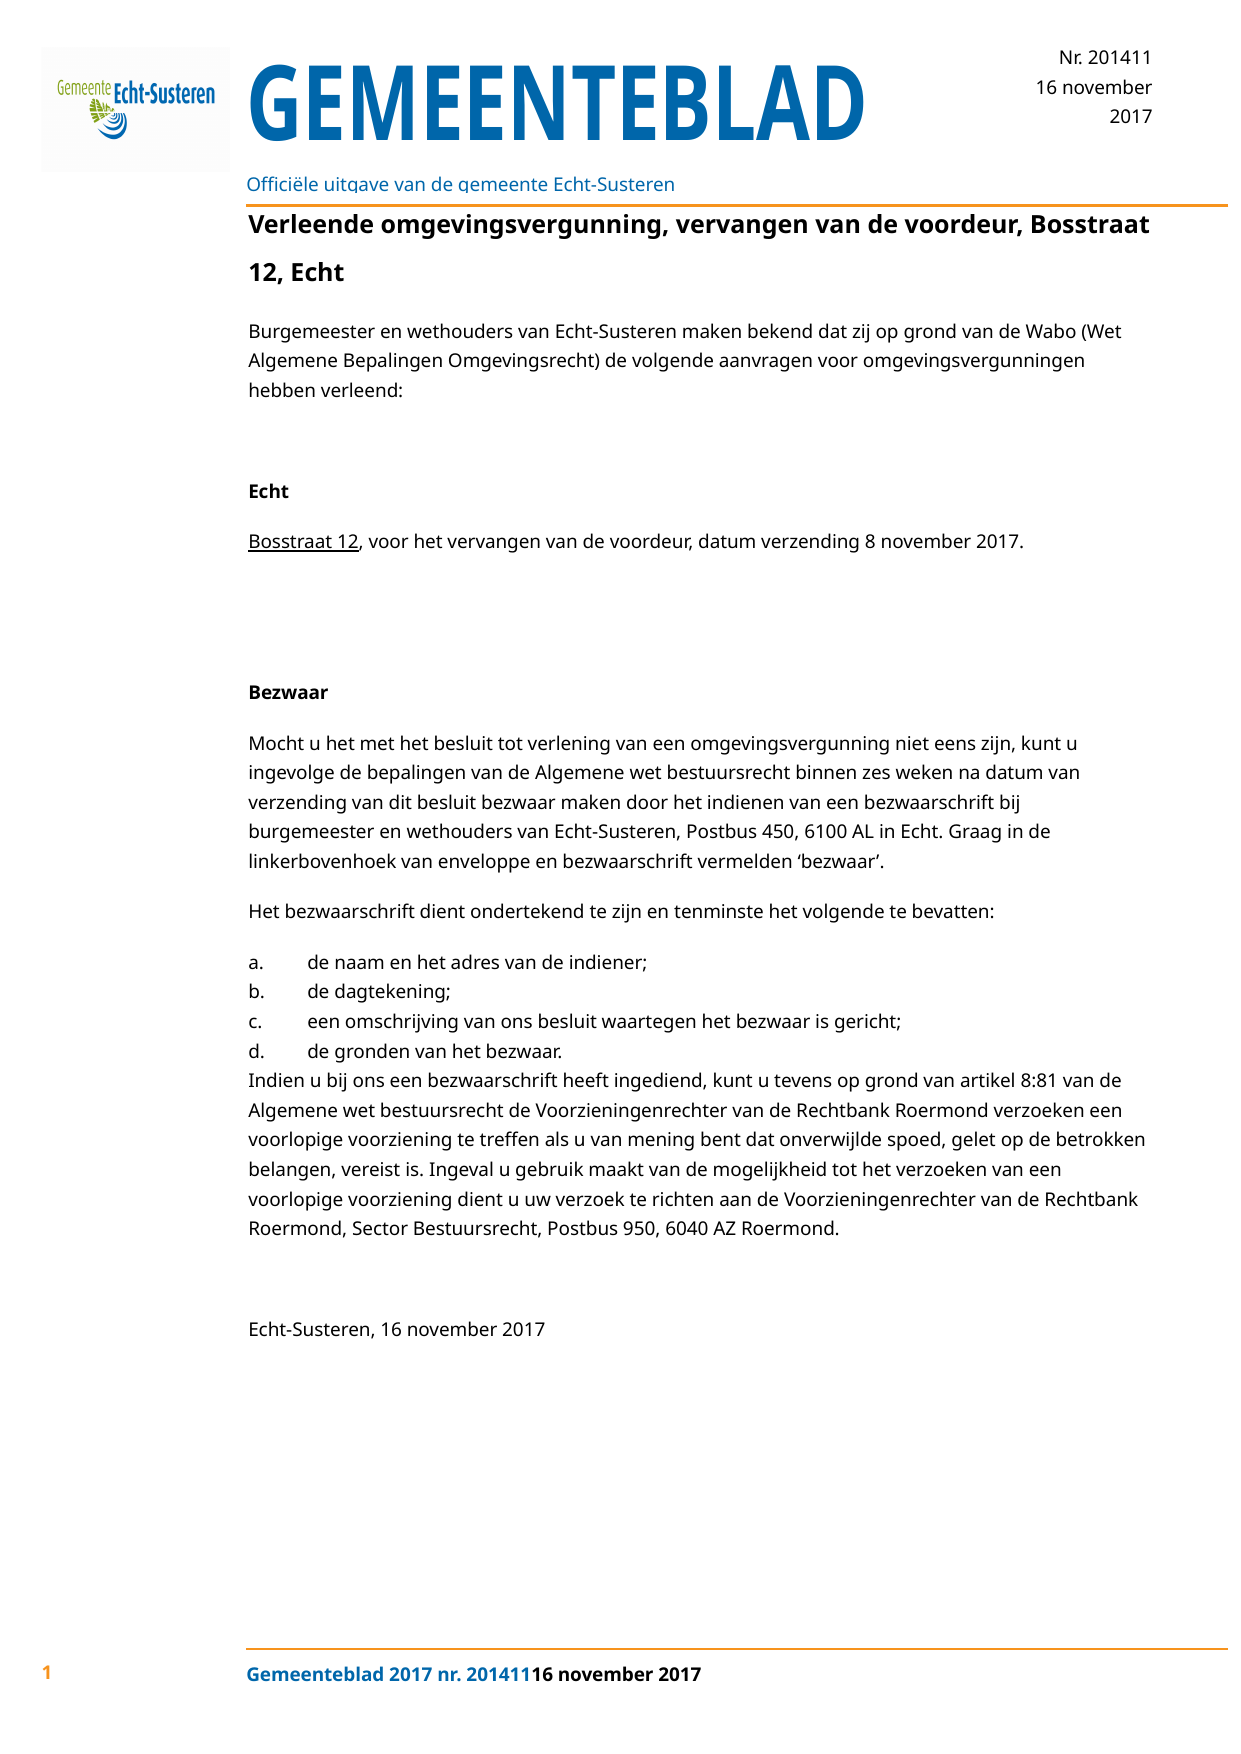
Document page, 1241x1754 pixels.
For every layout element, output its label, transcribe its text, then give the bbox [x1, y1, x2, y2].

list de naam en het adres van de indiener; [248, 949, 1152, 975]
text Burgemeester en wethouders van Echt-Susteren maken bekend dat zij op grond van de Wabo (Wet Algemene Bepalingen Omgevingsrecht) de volgende aanvragen voor omgevingsvergunningen hebben verleend: [248, 318, 1152, 403]
text Mocht u het met het besluit tot verlening van een omgevingsvergunning niet eens zijn, kunt u ingevolge de bepalingen van de Algemene wet bestuursrecht binnen zes weken na datum van verzending van dit besluit bezwaar maken door het indienen van een bezwaarschrift bij burgemeester en wethouders van Echt-Susteren, Postbus 450, 6100 AL in Echt. Graag in de linkerbovenhoek van enveloppe en bezwaarschrift vermelden ‘bezwaar’. [248, 730, 1152, 874]
text Verleende omgevingsvergunning, vervangen van de voordeur, Bosstraat 12, Echt [248, 207, 1152, 288]
text Bezwaar [248, 679, 1152, 705]
list een omschrijving van ons besluit waartegen het bezwaar is gericht; [248, 1008, 1152, 1034]
list de gronden van het bezwaar. [248, 1038, 1152, 1064]
text Echt [248, 478, 1152, 504]
picture [41, 47, 231, 172]
text Het bezwaarschrift dient ondertekend te zijn en tenminste het volgende te bevatten: [248, 899, 1152, 924]
text Echt-Susteren, 16 november 2017 [248, 1316, 1152, 1342]
text Indien u bij ons een bezwaarschrift heeft ingediend, kunt u tevens op grond van artikel 8:81 van de Algemene wet bestuursrecht de Voorzieningenrechter van de Rechtbank Roermond verzoeken een voorlopige voorziening te treffen als u van mening bent dat onverwijlde spoed, gelet op de betrokken belangen, vereist is. Ingeval u gebruik maakt van de mogelijkheid tot het verzoeken van een voorlopige voorziening dient u uw verzoek te richten aan de Voorzieningenrechter van de Rechtbank Roermond, Sector Bestuursrecht, Postbus 950, 6040 AZ Roermond. [248, 1067, 1152, 1241]
list de dagtekening; [248, 979, 1152, 1004]
text Bosstraat 12, voor het vervangen van de voordeur, datum verzending 8 november 2017. [248, 528, 1152, 554]
